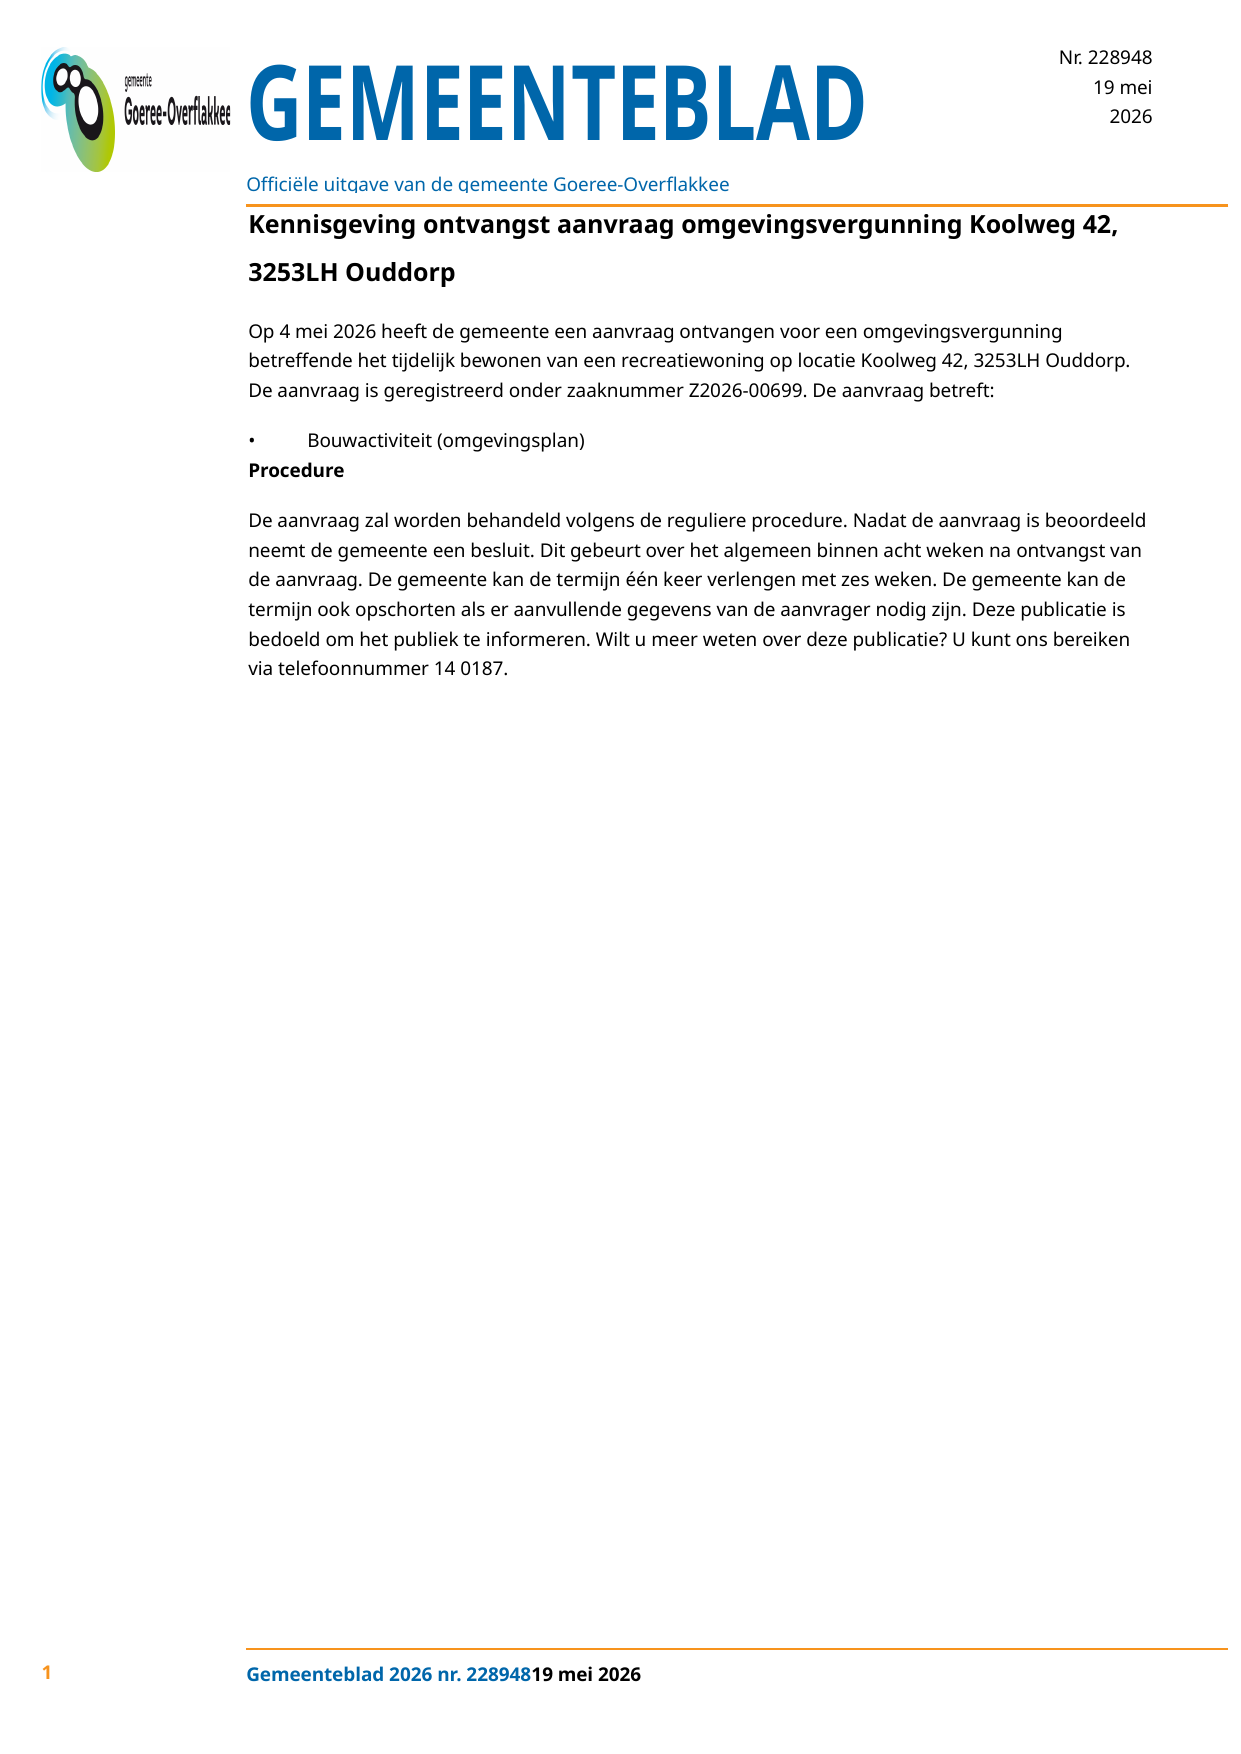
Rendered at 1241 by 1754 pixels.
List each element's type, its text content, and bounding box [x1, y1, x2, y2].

text Kennisgeving ontvangst aanvraag omgevingsvergunning Koolweg 42, 3253LH Ouddorp [248, 207, 1152, 288]
text De aanvraag zal worden behandeld volgens de reguliere procedure. Nadat de aanvraag is beoordeeld neemt de gemeente een besluit. Dit gebeurt over het algemeen binnen acht weken na ontvangst van de aanvraag. De gemeente kan de termijn één keer verlengen met zes weken. De gemeente kan de termijn ook opschorten als er aanvullende gegevens van de aanvrager nodig zijn. Deze publicatie is bedoeld om het publiek te informeren. Wilt u meer weten over deze publicatie? U kunt ons bereiken via telefoonnummer 14 0187. [248, 507, 1152, 681]
list Bouwactiviteit (omgevingsplan) [248, 427, 1152, 453]
text Procedure [248, 457, 1152, 483]
picture [41, 47, 231, 172]
text Op 4 mei 2026 heeft de gemeente een aanvraag ontvangen voor een omgevingsvergunning betreffende het tijdelijk bewonen van een recreatiewoning op locatie Koolweg 42, 3253LH Ouddorp. De aanvraag is geregistreerd onder zaaknummer Z2026-00699. De aanvraag betreft: [248, 318, 1152, 403]
